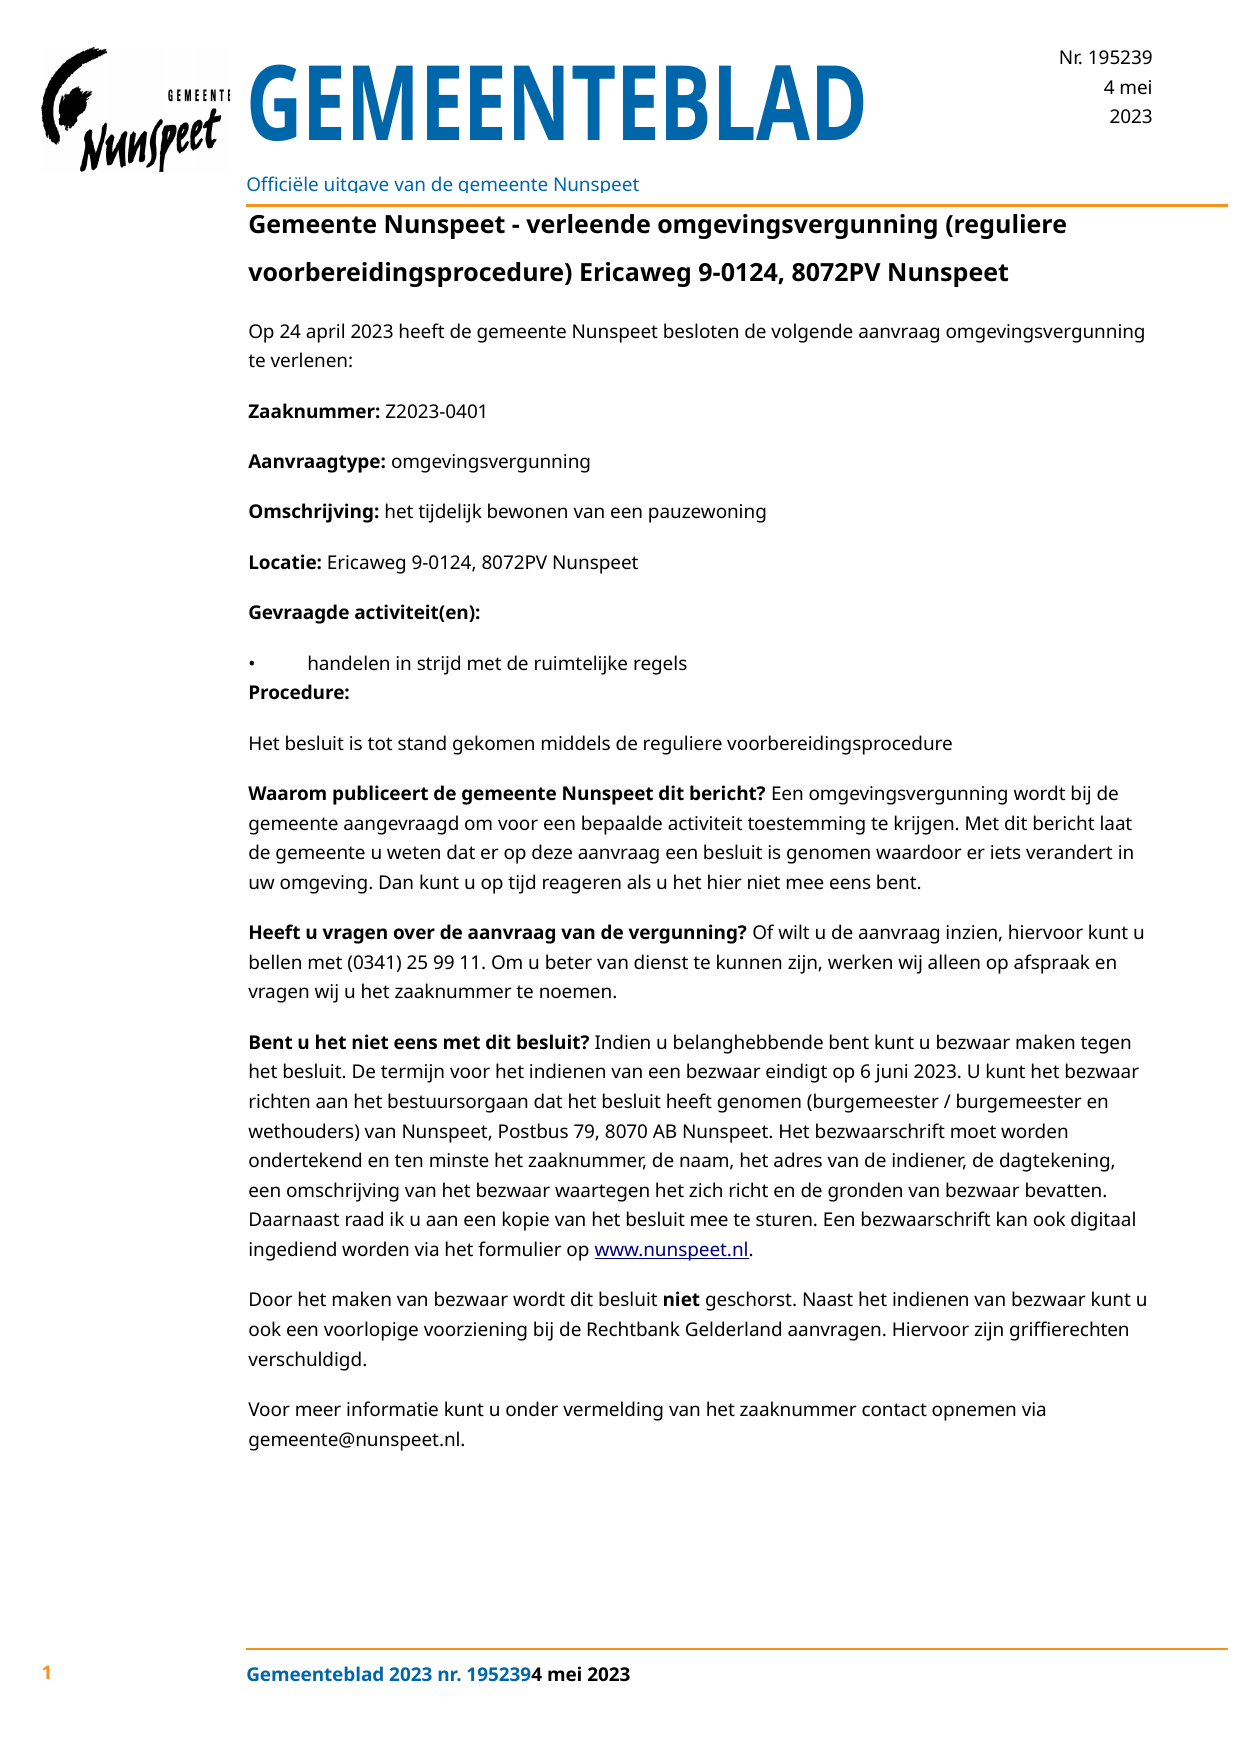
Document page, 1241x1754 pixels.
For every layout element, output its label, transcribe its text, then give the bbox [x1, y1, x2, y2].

text Omschrijving: het tijdelijk bewonen van een pauzewoning [248, 499, 1152, 524]
picture [41, 47, 231, 172]
text Aanvraagtype: omgevingsvergunning [248, 448, 1152, 474]
text Gemeente Nunspeet - verleende omgevingsvergunning (reguliere voorbereidingsprocedure) Ericaweg 9-0124, 8072PV Nunspeet [248, 207, 1152, 288]
text Heeft u vragen over de aanvraag van de vergunning? Of wilt u de aanvraag inzien, hiervoor kunt u bellen met (0341) 25 99 11. Om u beter van dienst te kunnen zijn, werken wij alleen op afspraak en vragen wij u het zaaknummer te noemen. [248, 919, 1152, 1004]
text Locatie: Ericaweg 9-0124, 8072PV Nunspeet [248, 549, 1152, 575]
text Procedure: [248, 679, 1152, 705]
text Gevraagde activiteit(en): [248, 599, 1152, 625]
text Zaaknummer: Z2023-0401 [248, 398, 1152, 424]
list handelen in strijd met de ruimtelijke regels [248, 650, 1152, 676]
text Waarom publiceert de gemeente Nunspeet dit bericht? Een omgevingsvergunning wordt bij de gemeente aangevraagd om voor een bepaalde activiteit toestemming te krijgen. Met dit bericht laat de gemeente u weten dat er op deze aanvraag een besluit is genomen waardoor er iets verandert in uw omgeving. Dan kunt u op tijd reageren als u het hier niet mee eens bent. [248, 780, 1152, 895]
text Op 24 april 2023 heeft de gemeente Nunspeet besloten de volgende aanvraag omgevingsvergunning te verlenen: [248, 318, 1152, 373]
text Voor meer informatie kunt u onder vermelding van het zaaknummer contact opnemen via gemeente@nunspeet.nl. [248, 1396, 1152, 1452]
text Het besluit is tot stand gekomen middels de reguliere voorbereidingsprocedure [248, 730, 1152, 756]
text Door het maken van bezwaar wordt dit besluit niet geschorst. Naast het indienen van bezwaar kunt u ook een voorlopige voorziening bij de Rechtbank Gelderland aanvragen. Hiervoor zijn griffierechten verschuldigd. [248, 1287, 1152, 1372]
text Bent u het niet eens met dit besluit? Indien u belanghebbende bent kunt u bezwaar maken tegen het besluit. De termijn voor het indienen van een bezwaar eindigt op 6 juni 2023. U kunt het bezwaar richten aan het bestuursorgaan dat het besluit heeft genomen (burgemeester / burgemeester en wethouders) van Nunspeet, Postbus 79, 8070 AB Nunspeet. Het bezwaarschrift moet worden ondertekend en ten minste het zaaknummer, de naam, het adres van de indiener, de dagtekening, een omschrijving van het bezwaar waartegen het zich richt en de gronden van bezwaar bevatten. Daarnaast raad ik u aan een kopie van het besluit mee te sturen. Een bezwaarschrift kan ook digitaal ingediend worden via het formulier op www.nunspeet.nl. [248, 1029, 1152, 1262]
